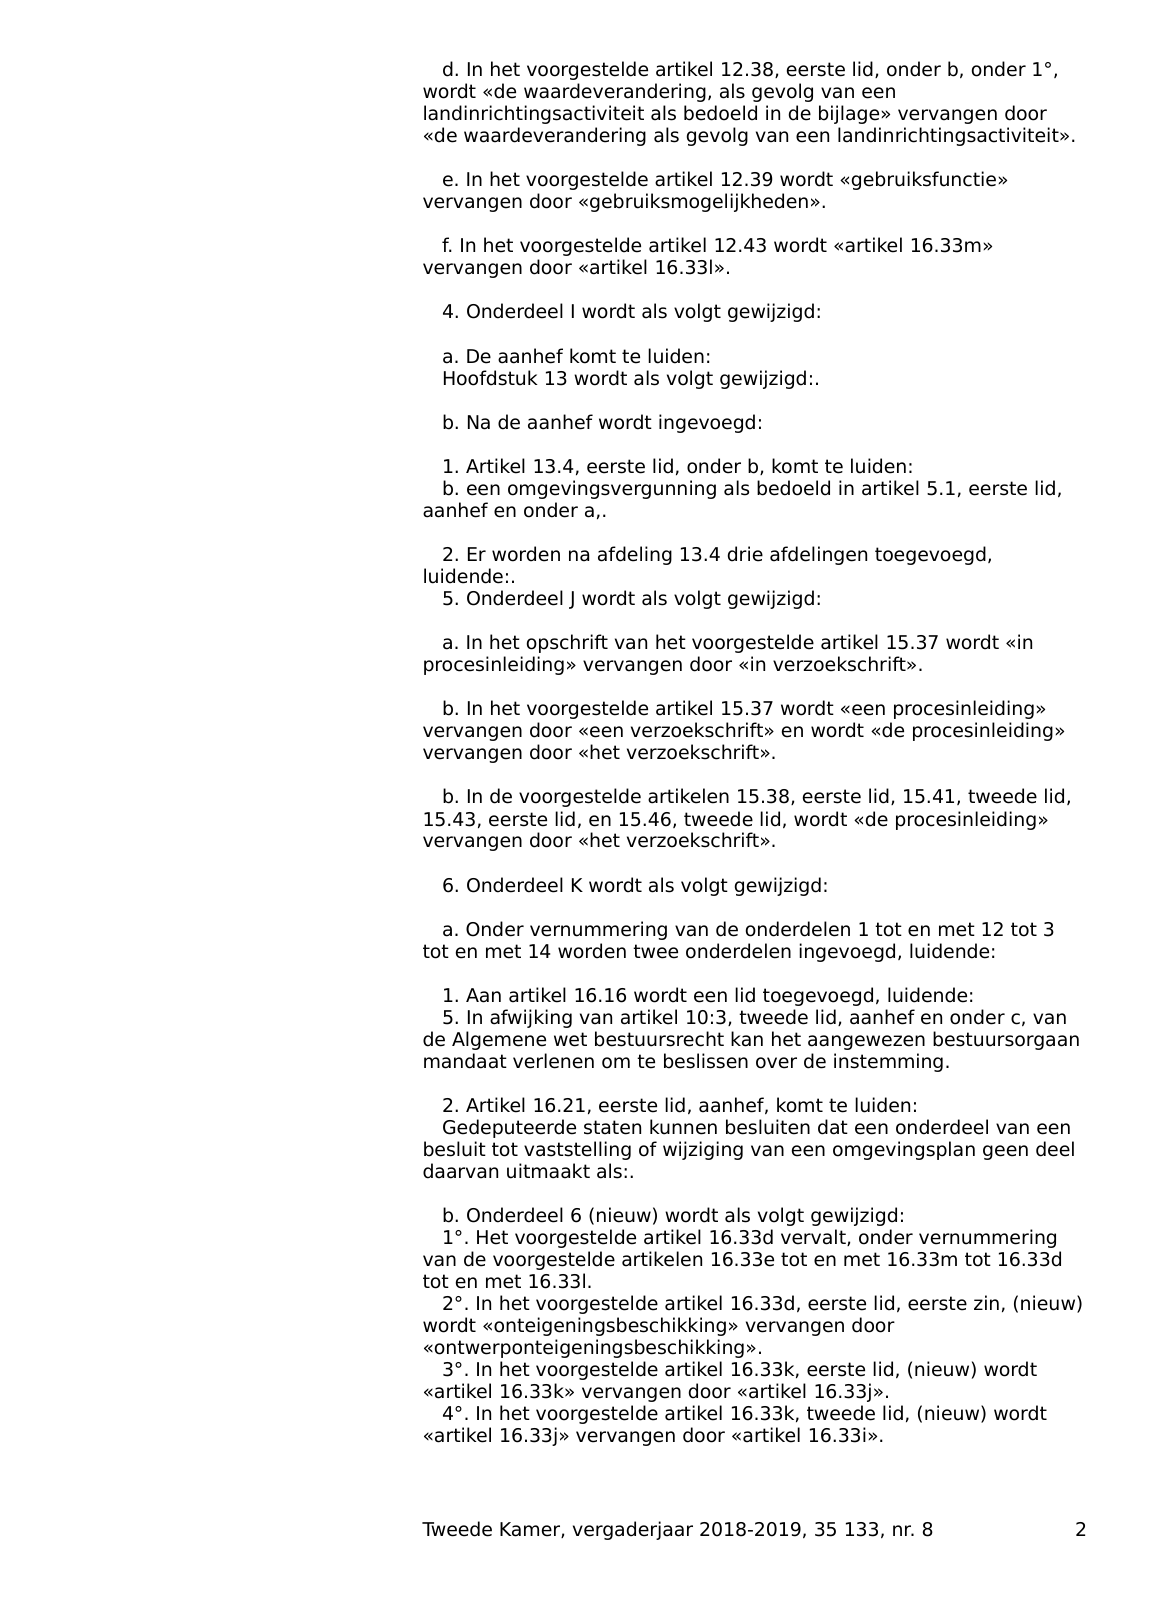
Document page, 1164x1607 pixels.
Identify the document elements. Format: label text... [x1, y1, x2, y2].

text b. een omgevingsvergunning als bedoeld in artikel 5.1, eerste lid, aanhef en onder a,. [422, 478, 1087, 522]
text b. In de voorgestelde artikelen 15.38, eerste lid, 15.41, tweede lid, 15.43, eerste lid, en 15.46, tweede lid, wordt «de procesinleiding» vervangen door «het verzoekschrift». [422, 786, 1087, 852]
text f. In het voorgestelde artikel 12.43 wordt «artikel 16.33m» vervangen door «artikel 16.33l». [422, 235, 1087, 279]
text e. In het voorgestelde artikel 12.39 wordt «gebruiksfunctie» vervangen door «gebruiksmogelijkheden». [422, 169, 1087, 213]
text 2°. In het voorgestelde artikel 16.33d, eerste lid, eerste zin, (nieuw) wordt «onteigeningsbeschikking» vervangen door «ontwerponteigeningsbeschikking». [422, 1293, 1087, 1359]
text 5. In afwijking van artikel 10:3, tweede lid, aanhef en onder c, van de Algemene wet bestuursrecht kan het aangewezen bestuursorgaan mandaat verlenen om te beslissen over de instemming. [422, 1007, 1087, 1073]
text 2. Er worden na afdeling 13.4 drie afdelingen toegevoegd, luidende:. [422, 544, 1087, 588]
text Hoofdstuk 13 wordt als volgt gewijzigd:. [422, 368, 1087, 389]
text 5. Onderdeel J wordt als volgt gewijzigd: [422, 588, 1087, 610]
text b. Na de aanhef wordt ingevoegd: [422, 412, 1087, 434]
text b. In het voorgestelde artikel 15.37 wordt «een procesinleiding» vervangen door «een verzoekschrift» en wordt «de procesinleiding» vervangen door «het verzoekschrift». [422, 698, 1087, 764]
text a. Onder vernummering van de onderdelen 1 tot en met 12 tot 3 tot en met 14 worden twee onderdelen ingevoegd, luidende: [422, 919, 1087, 963]
text 1°. Het voorgestelde artikel 16.33d vervalt, onder vernummering van de voorgestelde artikelen 16.33e tot en met 16.33m tot 16.33d tot en met 16.33l. [422, 1227, 1087, 1293]
text 2. Artikel 16.21, eerste lid, aanhef, komt te luiden: [422, 1095, 1087, 1117]
text a. De aanhef komt te luiden: [422, 346, 1087, 368]
text b. Onderdeel 6 (nieuw) wordt als volgt gewijzigd: [422, 1205, 1087, 1227]
text a. In het opschrift van het voorgestelde artikel 15.37 wordt «in procesinleiding» vervangen door «in verzoekschrift». [422, 632, 1087, 676]
text d. In het voorgestelde artikel 12.38, eerste lid, onder b, onder 1°, wordt «de waardeverandering, als gevolg van een landinrichtingsactiviteit als bedoeld in de bijlage» vervangen door «de waardeverandering als gevolg van een landinrichtingsactiviteit». [422, 59, 1087, 147]
text 3°. In het voorgestelde artikel 16.33k, eerste lid, (nieuw) wordt «artikel 16.33k» vervangen door «artikel 16.33j». [422, 1359, 1087, 1403]
text 4. Onderdeel I wordt als volgt gewijzigd: [422, 301, 1087, 323]
text 1. Artikel 13.4, eerste lid, onder b, komt te luiden: [422, 456, 1087, 478]
text 6. Onderdeel K wordt als volgt gewijzigd: [422, 874, 1087, 897]
text 4°. In het voorgestelde artikel 16.33k, tweede lid, (nieuw) wordt «artikel 16.33j» vervangen door «artikel 16.33i». [422, 1403, 1087, 1447]
text Gedeputeerde staten kunnen besluiten dat een onderdeel van een besluit tot vaststelling of wijziging van een omgevingsplan geen deel daarvan uitmaakt als:. [422, 1117, 1087, 1183]
text 1. Aan artikel 16.16 wordt een lid toegevoegd, luidende: [422, 985, 1087, 1007]
